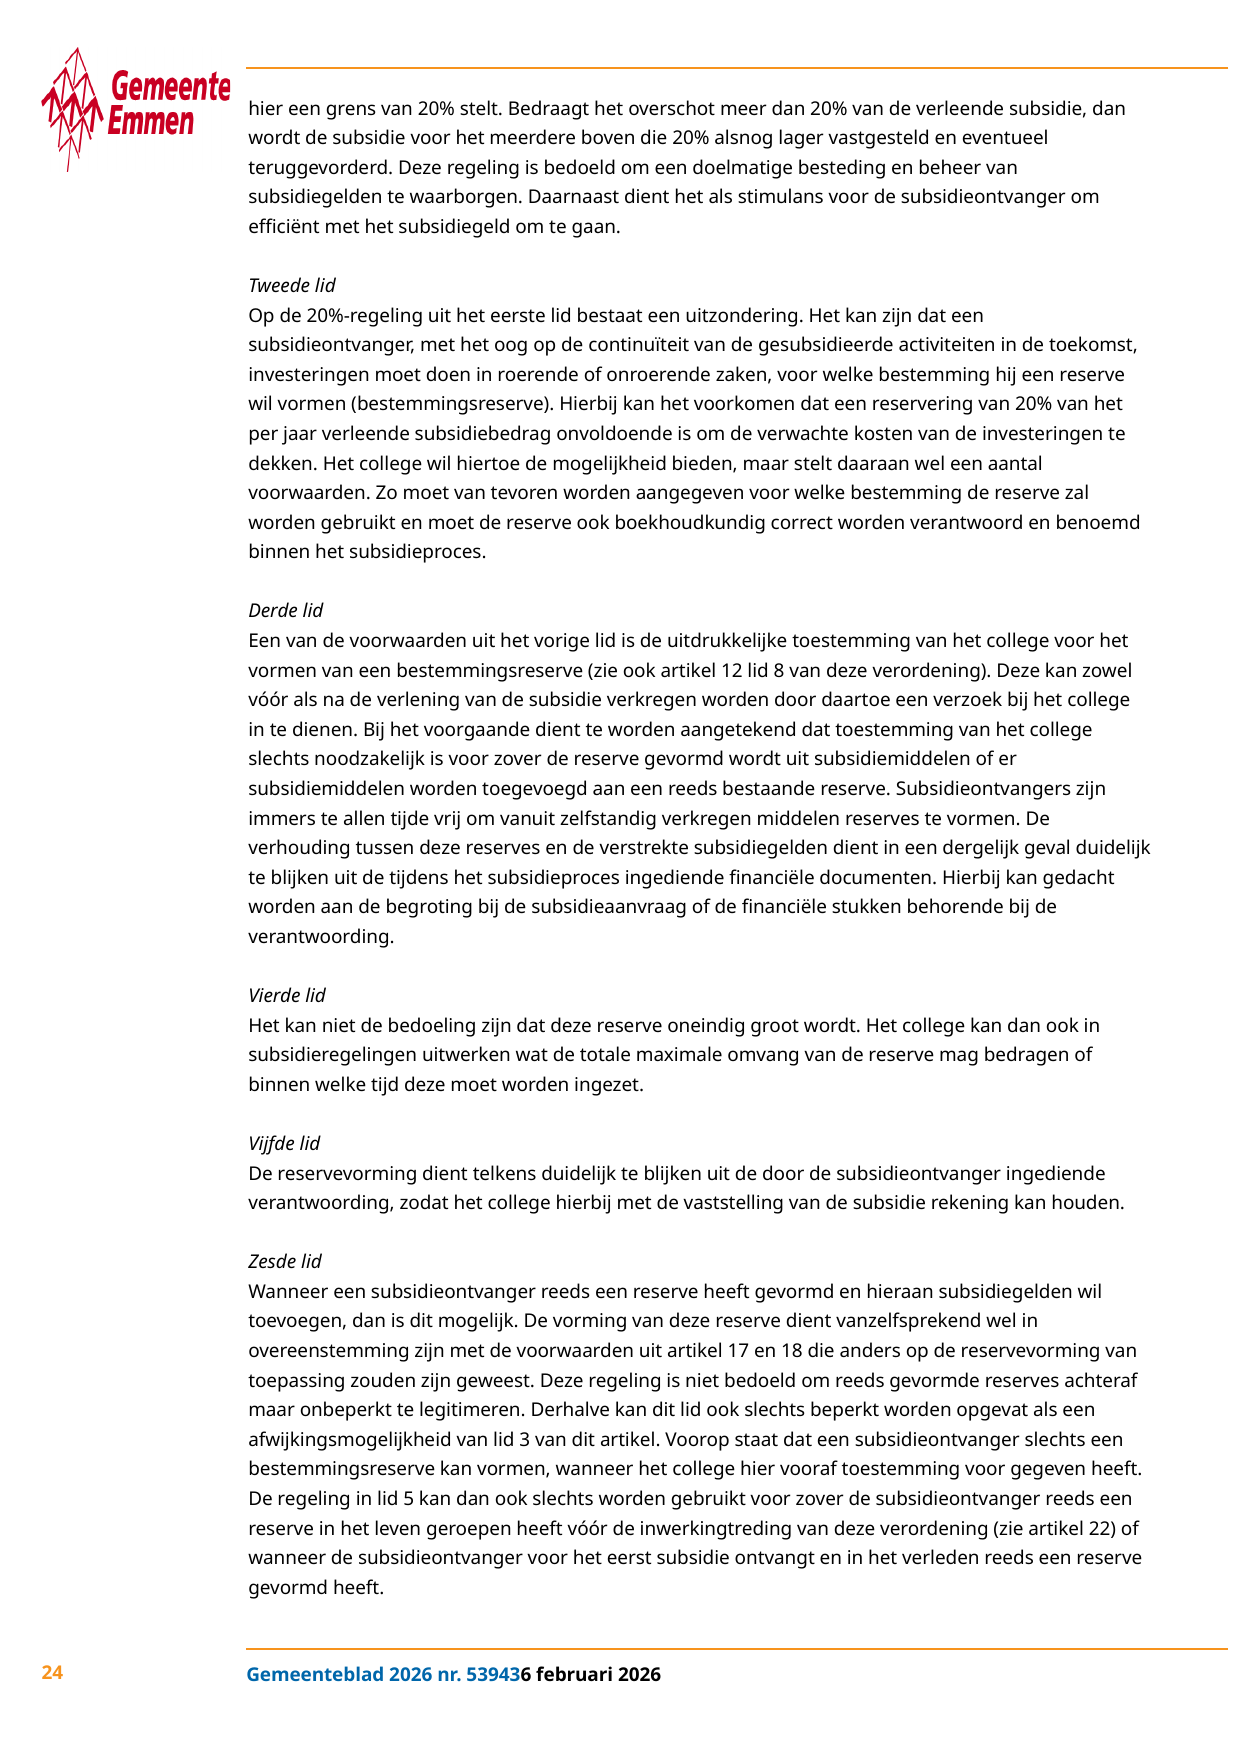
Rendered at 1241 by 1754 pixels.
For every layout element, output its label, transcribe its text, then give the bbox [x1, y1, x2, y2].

picture [41, 47, 231, 172]
text Derde lid [248, 598, 1152, 623]
text Het kan niet de bedoeling zijn dat deze reserve oneindig groot wordt. Het college kan dan ook in subsidieregelingen uitwerken wat de totale maximale omvang van de reserve mag bedragen of binnen welke tijd deze moet worden ingezet. [248, 1012, 1152, 1097]
text Op de 20%-regeling uit het eerste lid bestaat een uitzondering. Het kan zijn dat een subsidieontvanger, met het oog op de continuïteit van de gesubsidieerde activiteiten in de toekomst, investeringen moet doen in roerende of onroerende zaken, voor welke bestemming hij een reserve wil vormen (bestemmingsreserve). Hierbij kan het voorkomen dat een reservering van 20% van het per jaar verleende subsidiebedrag onvoldoende is om de verwachte kosten van de investeringen te dekken. Het college wil hiertoe de mogelijkheid bieden, maar stelt daaraan wel een aantal voorwaarden. Zo moet van tevoren worden aangegeven voor welke bestemming de reserve zal worden gebruikt en moet de reserve ook boekhoudkundig correct worden verantwoord en benoemd binnen het subsidieproces. [248, 302, 1152, 564]
text Wanneer een subsidieontvanger reeds een reserve heeft gevormd en hieraan subsidiegelden wil toevoegen, dan is dit mogelijk. De vorming van deze reserve dient vanzelfsprekend wel in overeenstemming zijn met de voorwaarden uit artikel 17 en 18 die anders op de reservevorming van toepassing zouden zijn geweest. Deze regeling is niet bedoeld om reeds gevormde reserves achteraf maar onbeperkt te legitimeren. Derhalve kan dit lid ook slechts beperkt worden opgevat als een afwijkingsmogelijkheid van lid 3 van dit artikel. Voorop staat dat een subsidieontvanger slechts een bestemmingsreserve kan vormen, wanneer het college hier vooraf toestemming voor gegeven heeft. De regeling in lid 5 kan dan ook slechts worden gebruikt voor zover de subsidieontvanger reeds een reserve in het leven geroepen heeft vóór de inwerkingtreding van deze verordening (zie artikel 22) of wanneer de subsidieontvanger voor het eerst subsidie ontvangt en in het verleden reeds een reserve gevormd heeft. [248, 1278, 1152, 1600]
text De reservevorming dient telkens duidelijk te blijken uit de door de subsidieontvanger ingediende verantwoording, zodat het college hierbij met de vaststelling van de subsidie rekening kan houden. [248, 1160, 1152, 1215]
text Zesde lid [248, 1248, 1152, 1274]
text hier een grens van 20% stelt. Bedraagt het overschot meer dan 20% van de verleende subsidie, dan wordt de subsidie voor het meerdere boven die 20% alsnog lager vastgesteld en eventueel teruggevorderd. Deze regeling is bedoeld om een doelmatige besteding en beheer van subsidiegelden te waarborgen. Daarnaast dient het als stimulans voor de subsidieontvanger om efficiënt met het subsidiegeld om te gaan. [248, 95, 1152, 239]
text Tweede lid [248, 272, 1152, 298]
text Een van de voorwaarden uit het vorige lid is de uitdrukkelijke toestemming van het college voor het vormen van een bestemmingsreserve (zie ook artikel 12 lid 8 van deze verordening). Deze kan zowel vóór als na de verlening van de subsidie verkregen worden door daartoe een verzoek bij het college in te dienen. Bij het voorgaande dient te worden aangetekend dat toestemming van het college slechts noodzakelijk is voor zover de reserve gevormd wordt uit subsidiemiddelen of er subsidiemiddelen worden toegevoegd aan een reeds bestaande reserve. Subsidieontvangers zijn immers te allen tijde vrij om vanuit zelfstandig verkregen middelen reserves te vormen. De verhouding tussen deze reserves en de verstrekte subsidiegelden dient in een dergelijk geval duidelijk te blijken uit de tijdens het subsidieproces ingediende financiële documenten. Hierbij kan gedacht worden aan de begroting bij de subsidieaanvraag of de financiële stukken behorende bij de verantwoording. [248, 627, 1152, 949]
text Vierde lid [248, 982, 1152, 1008]
text Vijfde lid [248, 1130, 1152, 1156]
